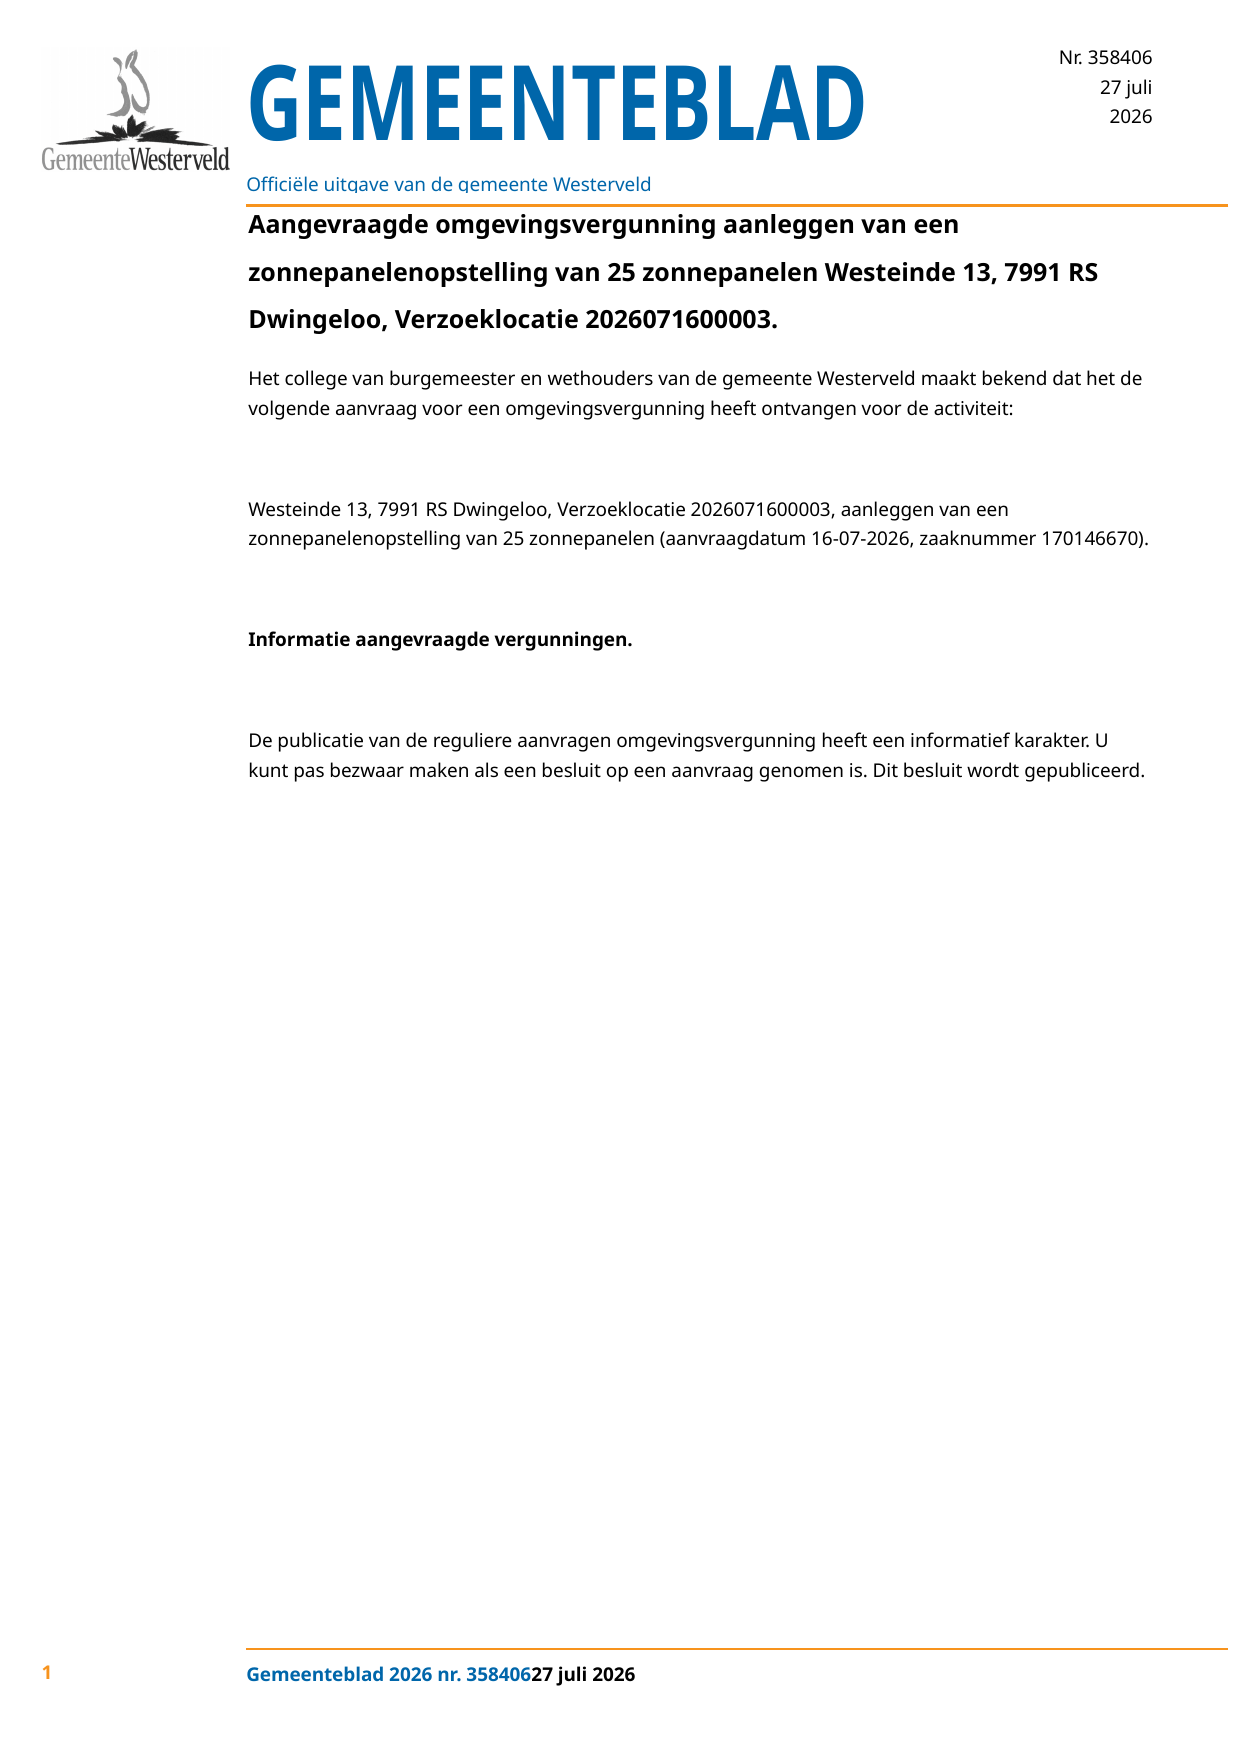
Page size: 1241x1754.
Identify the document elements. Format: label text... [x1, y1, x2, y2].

text De publicatie van de reguliere aanvragen omgevingsvergunning heeft een informatief karakter. U kunt pas bezwaar maken als een besluit op een aanvraag genomen is. Dit besluit wordt gepubliceerd. [248, 727, 1152, 782]
picture [41, 47, 231, 172]
text Westeinde 13, 7991 RS Dwingeloo, Verzoeklocatie 2026071600003, aanleggen van een zonnepanelenopstelling van 25 zonnepanelen (aanvraagdatum 16-07-2026, zaaknummer 170146670). [248, 496, 1152, 551]
text Het college van burgemeester en wethouders van de gemeente Westerveld maakt bekend dat het de volgende aanvraag voor een omgevingsvergunning heeft ontvangen voor de activiteit: [248, 366, 1152, 421]
text Informatie aangevraagde vergunningen. [248, 626, 1152, 652]
text Aangevraagde omgevingsvergunning aanleggen van een zonnepanelenopstelling van 25 zonnepanelen Westeinde 13, 7991 RS Dwingeloo, Verzoeklocatie 2026071600003. [248, 207, 1152, 336]
